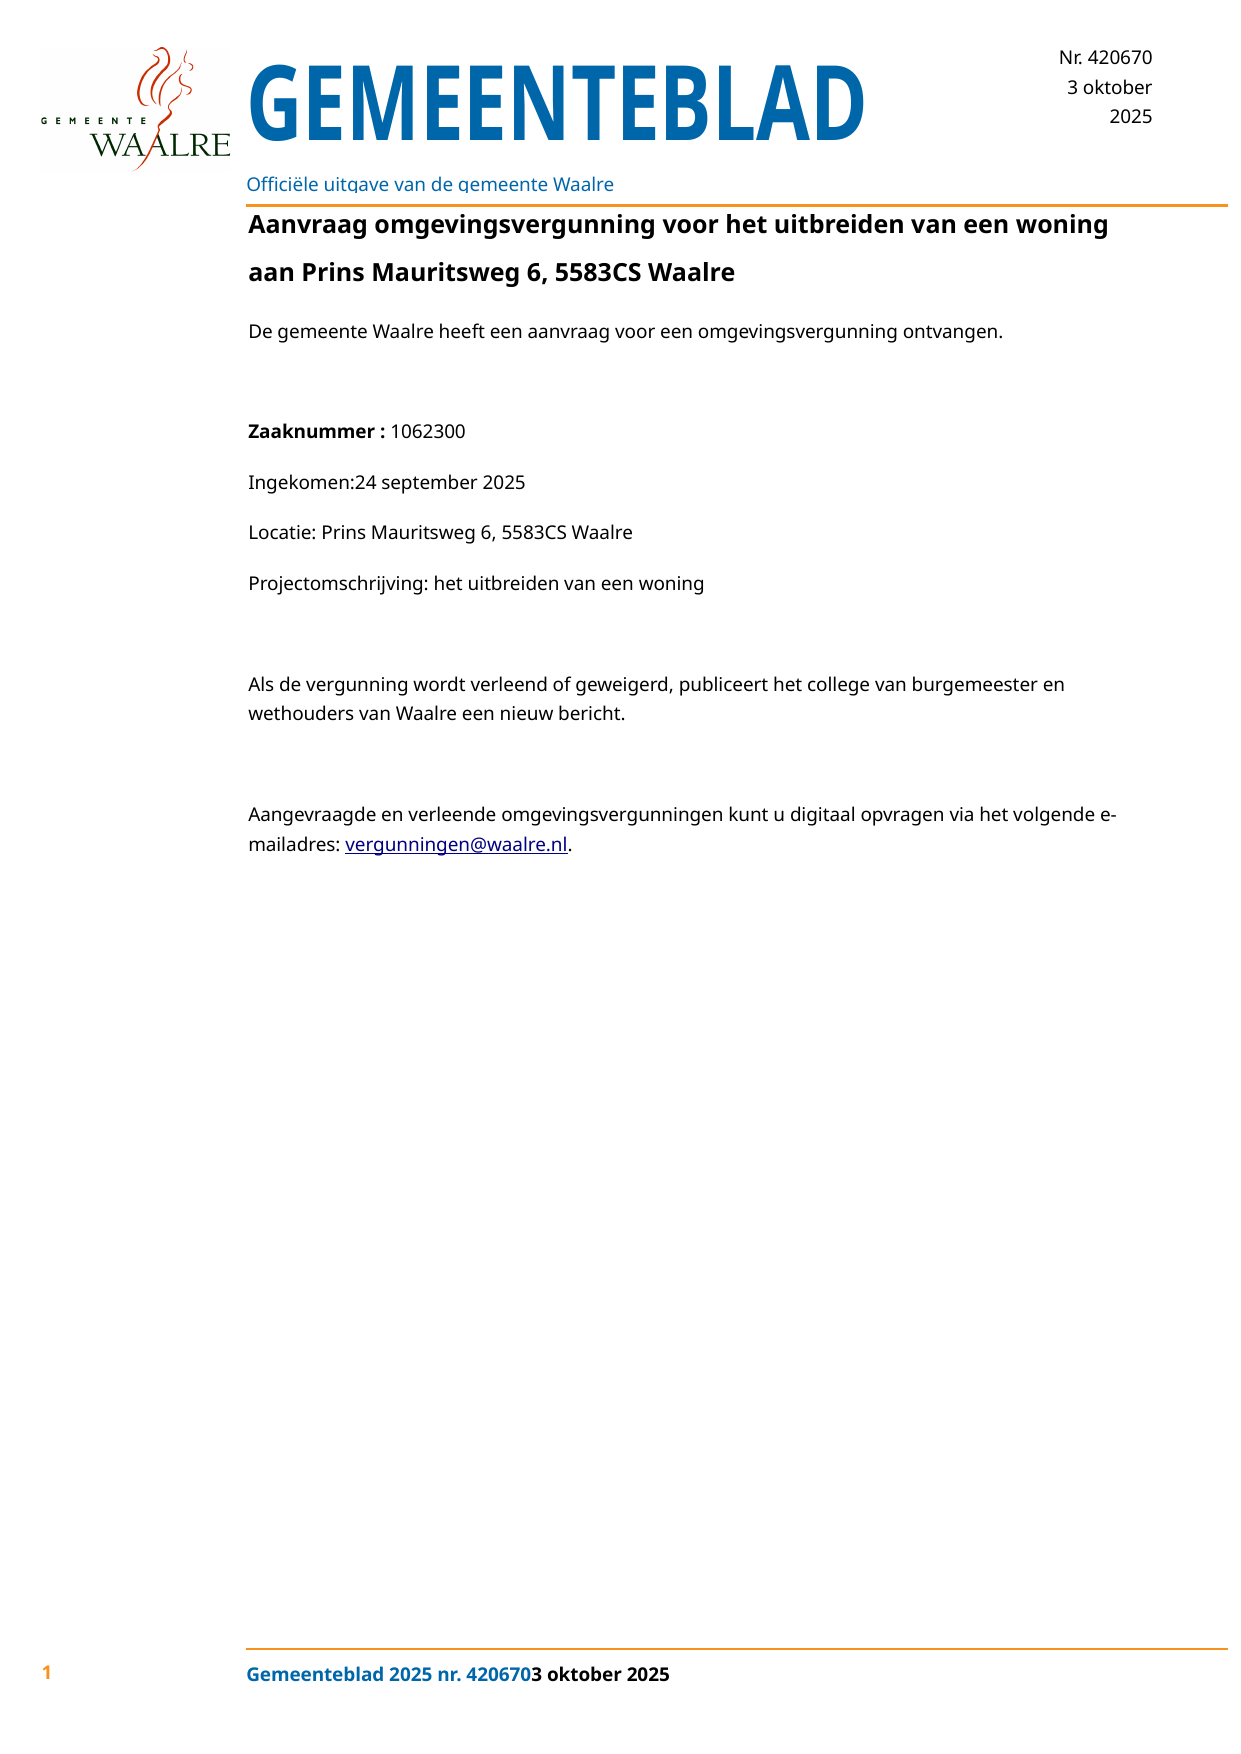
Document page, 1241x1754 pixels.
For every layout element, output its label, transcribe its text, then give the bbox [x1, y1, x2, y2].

text De gemeente Waalre heeft een aanvraag voor een omgevingsvergunning ontvangen. [248, 318, 1152, 344]
text Locatie: Prins Mauritsweg 6, 5583CS Waalre [248, 519, 1152, 545]
text Ingekomen:24 september 2025 [248, 469, 1152, 495]
text Projectomschrijving: het uitbreiden van een woning [248, 570, 1152, 596]
text Als de vergunning wordt verleend of geweigerd, publiceert het college van burgemeester en wethouders van Waalre een nieuw bericht. [248, 671, 1152, 726]
text Aanvraag omgevingsvergunning voor het uitbreiden van een woning aan Prins Mauritsweg 6, 5583CS Waalre [248, 207, 1152, 288]
text Aangevraagde en verleende omgevingsvergunningen kunt u digitaal opvragen via het volgende e-mailadres: vergunningen@waalre.nl. [248, 801, 1152, 857]
picture [41, 47, 231, 172]
text Zaaknummer : 1062300 [248, 419, 1152, 444]
